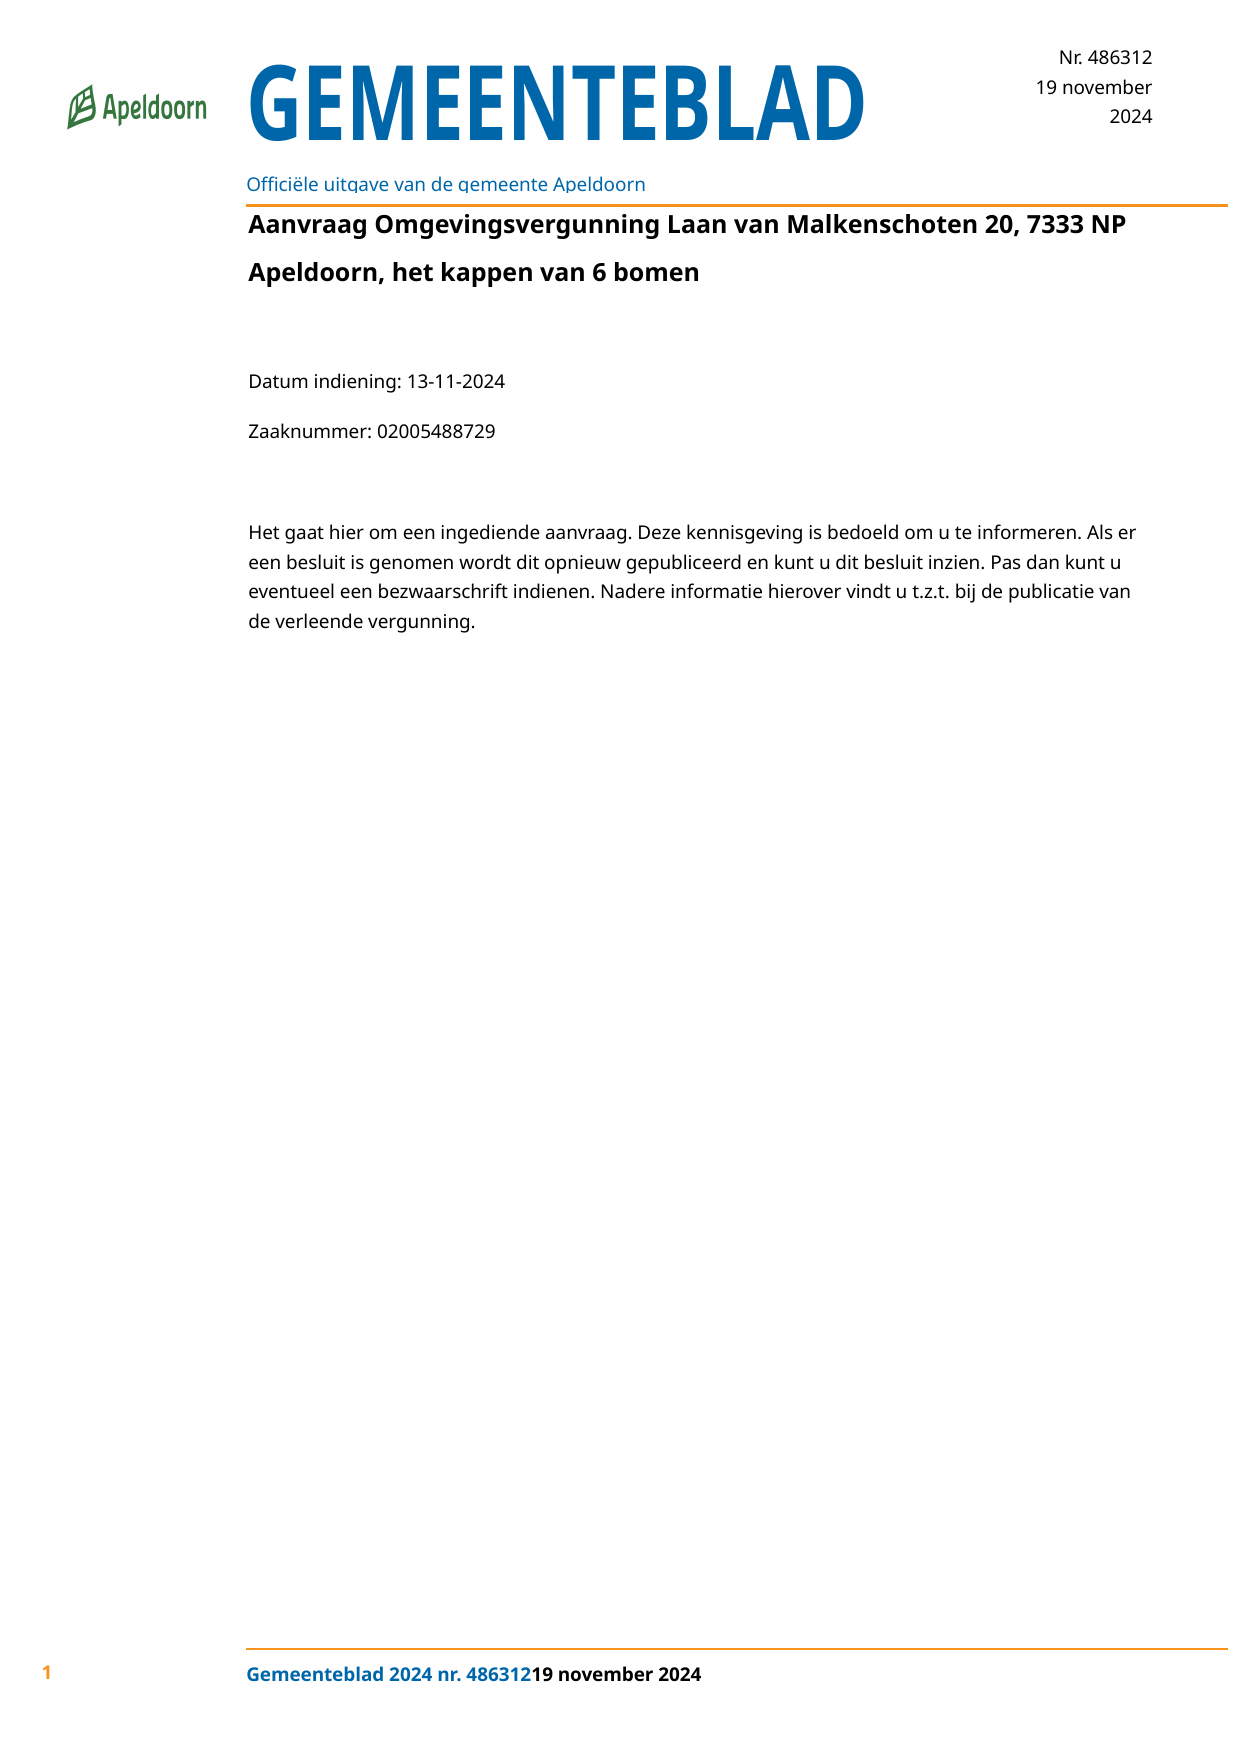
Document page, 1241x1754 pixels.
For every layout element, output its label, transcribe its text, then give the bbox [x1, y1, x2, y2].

picture [41, 47, 231, 172]
text Zaaknummer: 02005488729 [248, 419, 1152, 444]
text Het gaat hier om een ingediende aanvraag. Deze kennisgeving is bedoeld om u te informeren. Als er een besluit is genomen wordt dit opnieuw gepubliceerd en kunt u dit besluit inzien. Pas dan kunt u eventueel een bezwaarschrift indienen. Nadere informatie hierover vindt u t.z.t. bij de publicatie van de verleende vergunning. [248, 519, 1152, 634]
text Datum indiening: 13-11-2024 [248, 368, 1152, 394]
text Aanvraag Omgevingsvergunning Laan van Malkenschoten 20, 7333 NP Apeldoorn, het kappen van 6 bomen [248, 207, 1152, 288]
